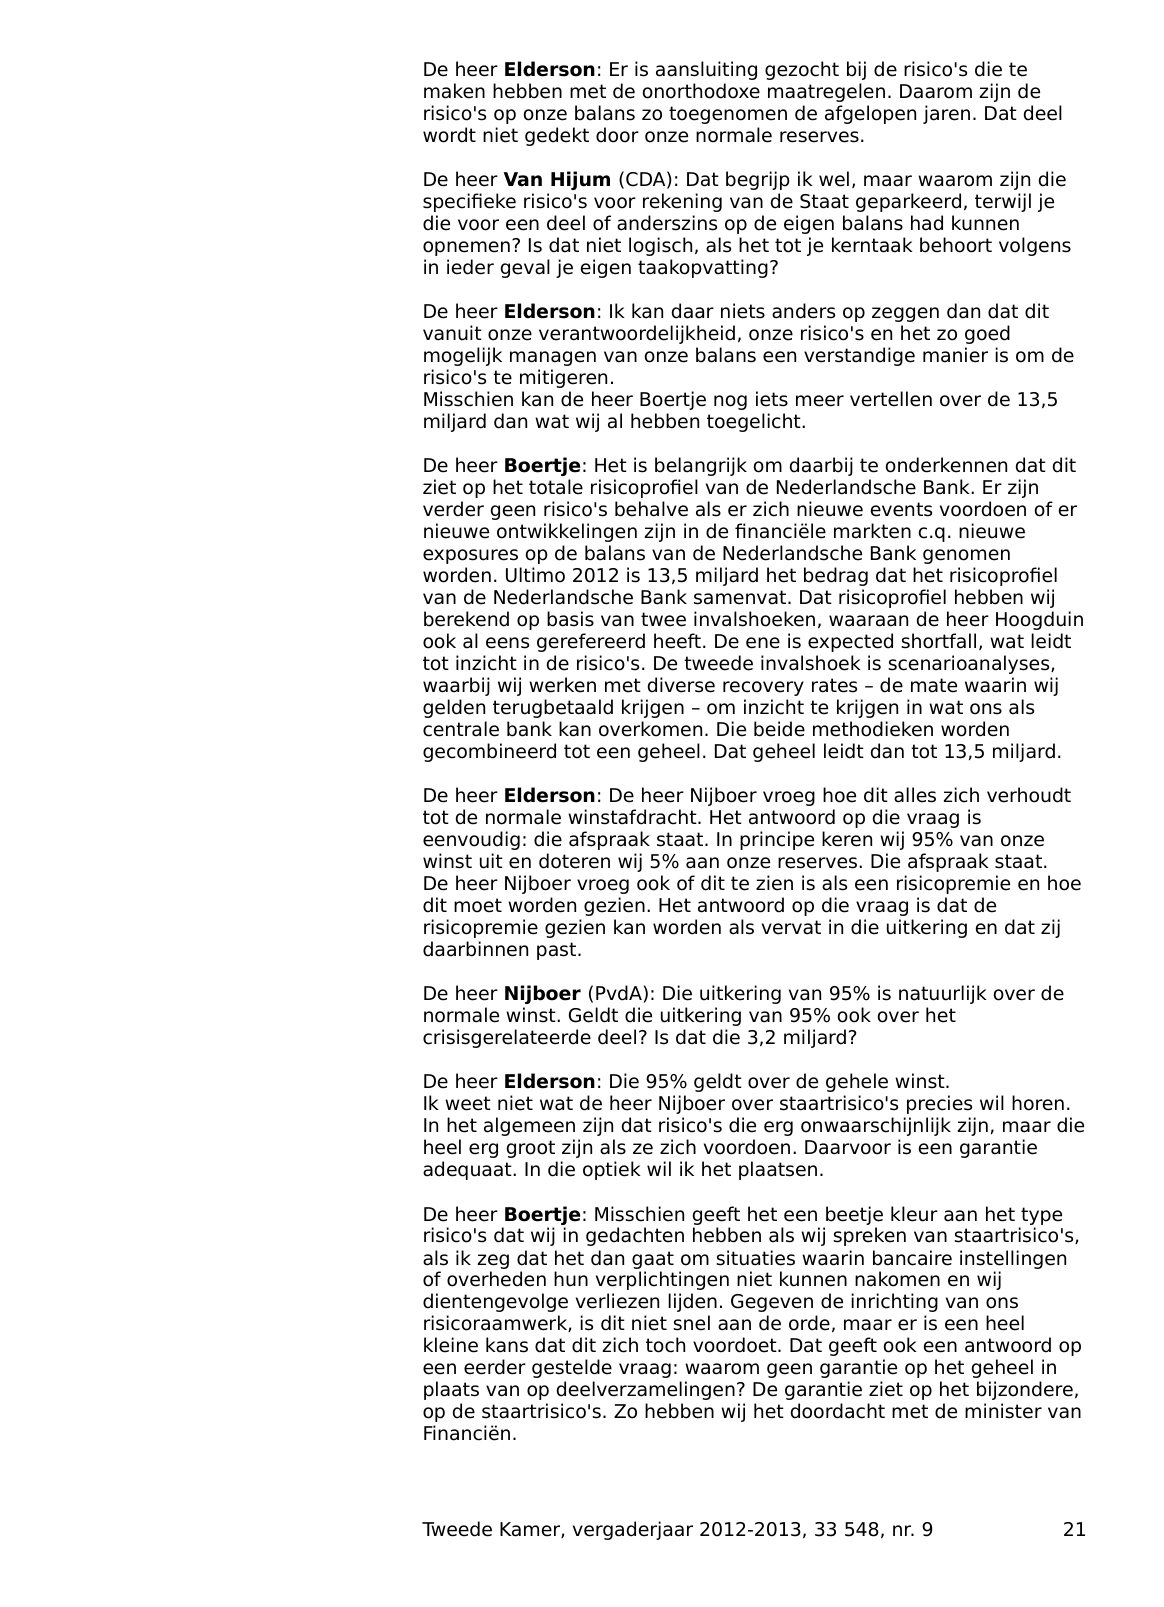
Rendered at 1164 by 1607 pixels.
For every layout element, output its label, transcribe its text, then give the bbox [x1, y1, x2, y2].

text De heer Nijboer vroeg ook of dit te zien is als een risicopremie en hoe dit moet worden gezien. Het antwoord op die vraag is dat de risicopremie gezien kan worden als vervat in die uitkering en dat zij daarbinnen past. [422, 873, 1087, 961]
text De heer Elderson: Ik kan daar niets anders op zeggen dan dat dit vanuit onze verantwoordelijkheid, onze risico's en het zo goed mogelijk managen van onze balans een verstandige manier is om de risico's te mitigeren. [422, 301, 1087, 389]
text De heer Nijboer (PvdA): Die uitkering van 95% is natuurlijk over de normale winst. Geldt die uitkering van 95% ook over het crisisgerelateerde deel? Is dat die 3,2 miljard? [422, 983, 1087, 1049]
text Misschien kan de heer Boertje nog iets meer vertellen over de 13,5 miljard dan wat wij al hebben toegelicht. [422, 389, 1087, 433]
text De heer Elderson: Die 95% geldt over de gehele winst. [422, 1071, 1087, 1093]
text Ik weet niet wat de heer Nijboer over staartrisico's precies wil horen. In het algemeen zijn dat risico's die erg onwaarschijnlijk zijn, maar die heel erg groot zijn als ze zich voordoen. Daarvoor is een garantie adequaat. In die optiek wil ik het plaatsen. [422, 1093, 1087, 1181]
text De heer Van Hijum (CDA): Dat begrijp ik wel, maar waarom zijn die specifieke risico's voor rekening van de Staat geparkeerd, terwijl je die voor een deel of anderszins op de eigen balans had kunnen opnemen? Is dat niet logisch, als het tot je kerntaak behoort volgens in ieder geval je eigen taakopvatting? [422, 169, 1087, 279]
text De heer Elderson: Er is aansluiting gezocht bij de risico's die te maken hebben met de onorthodoxe maatregelen. Daarom zijn de risico's op onze balans zo toegenomen de afgelopen jaren. Dat deel wordt niet gedekt door onze normale reserves. [422, 59, 1087, 147]
text De heer Elderson: De heer Nijboer vroeg hoe dit alles zich verhoudt tot de normale winstafdracht. Het antwoord op die vraag is eenvoudig: die afspraak staat. In principe keren wij 95% van onze winst uit en doteren wij 5% aan onze reserves. Die afspraak staat. [422, 785, 1087, 873]
text De heer Boertje: Misschien geeft het een beetje kleur aan het type risico's dat wij in gedachten hebben als wij spreken van staartrisico's, als ik zeg dat het dan gaat om situaties waarin bancaire instellingen of overheden hun verplichtingen niet kunnen nakomen en wij dientengevolge verliezen lijden. Gegeven de inrichting van ons risicoraamwerk, is dit niet snel aan de orde, maar er is een heel kleine kans dat dit zich toch voordoet. Dat geeft ook een antwoord op een eerder gestelde vraag: waarom geen garantie op het geheel in plaats van op deelverzamelingen? De garantie ziet op het bijzondere, op de staartrisico's. Zo hebben wij het doordacht met de minister van Financiën. [422, 1203, 1087, 1445]
text De heer Boertje: Het is belangrijk om daarbij te onderkennen dat dit ziet op het totale risicoprofiel van de Nederlandsche Bank. Er zijn verder geen risico's behalve als er zich nieuwe events voordoen of er nieuwe ontwikkelingen zijn in de financiële markten c.q. nieuwe exposures op de balans van de Nederlandsche Bank genomen worden. Ultimo 2012 is 13,5 miljard het bedrag dat het risicoprofiel van de Nederlandsche Bank samenvat. Dat risicoprofiel hebben wij berekend op basis van twee invalshoeken, waaraan de heer Hoogduin ook al eens gerefereerd heeft. De ene is expected shortfall, wat leidt tot inzicht in de risico's. De tweede invalshoek is scenarioanalyses, waarbij wij werken met diverse recovery rates – de mate waarin wij gelden terugbetaald krijgen – om inzicht te krijgen in wat ons als centrale bank kan overkomen. Die beide methodieken worden gecombineerd tot een geheel. Dat geheel leidt dan tot 13,5 miljard. [422, 455, 1087, 763]
